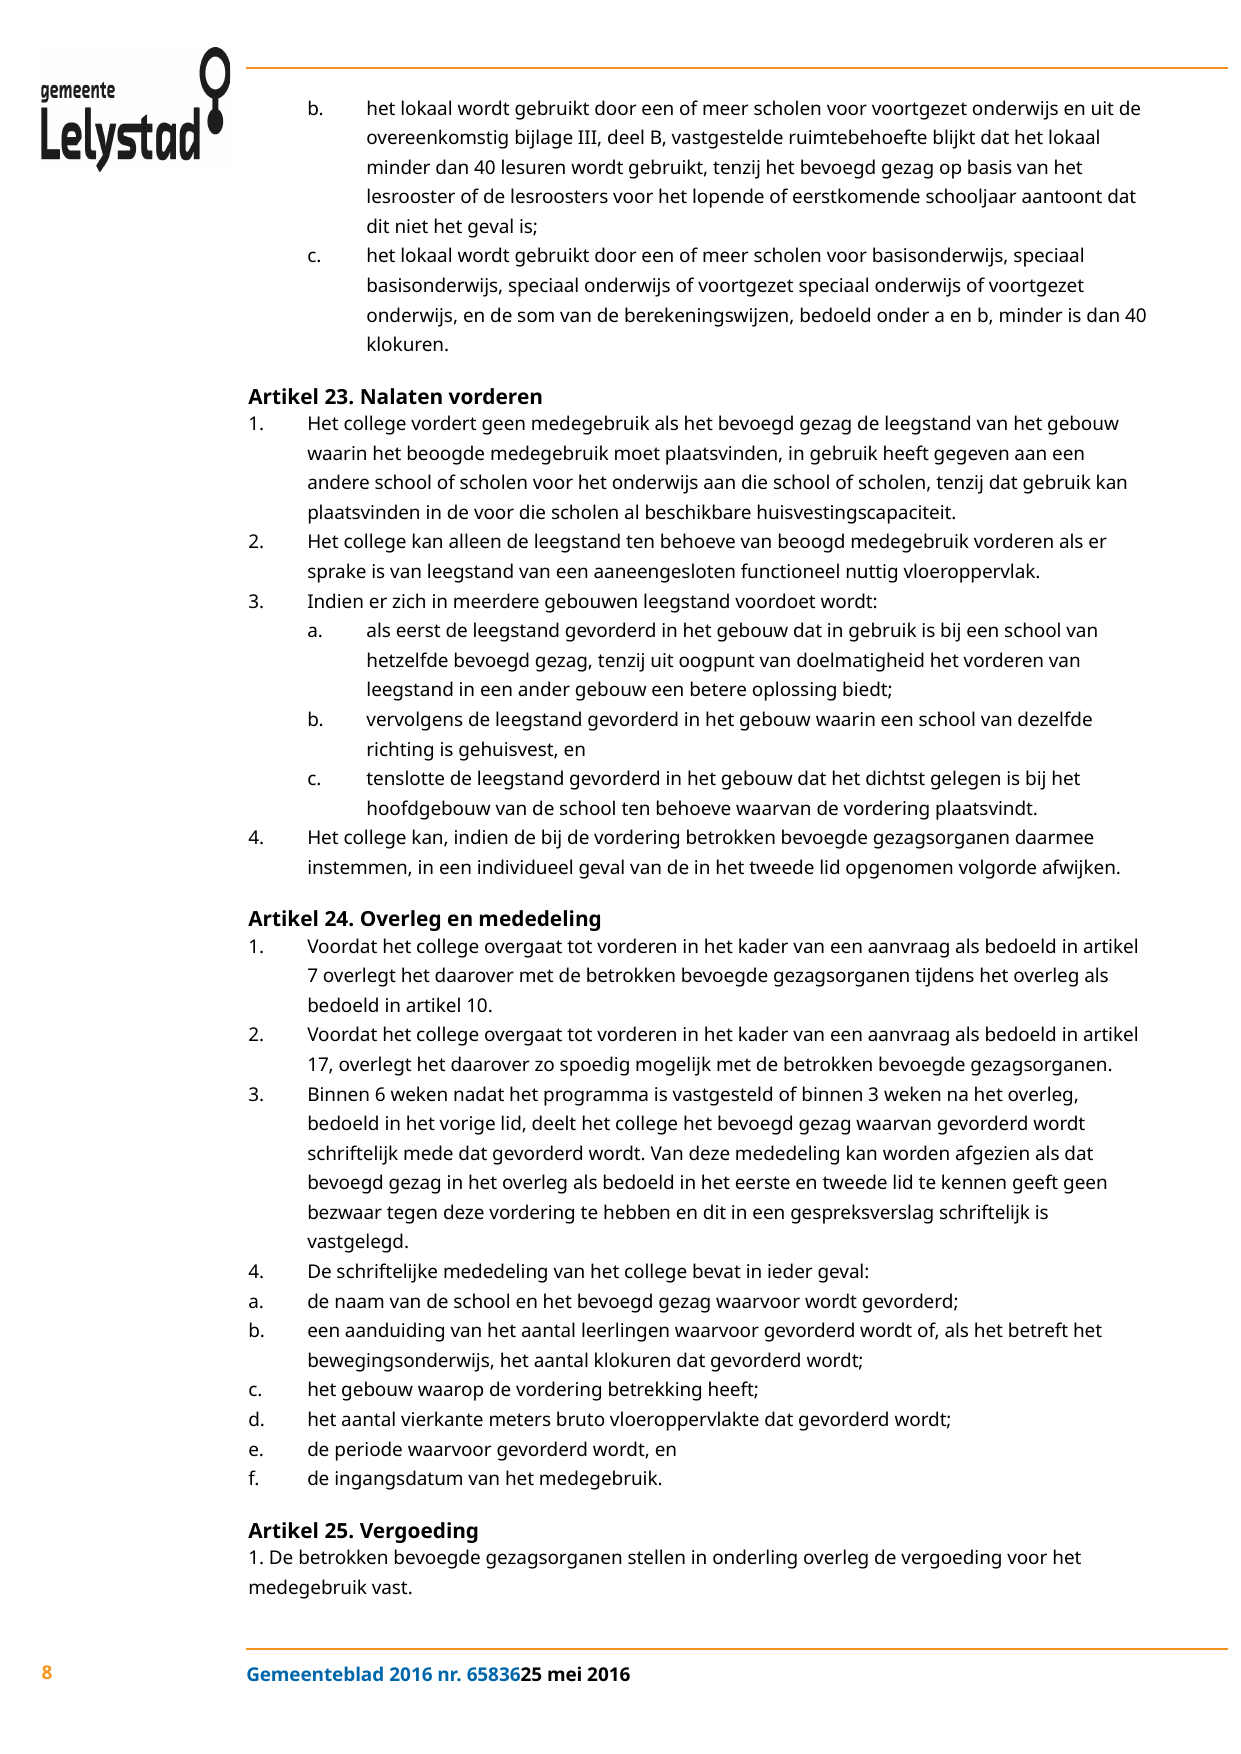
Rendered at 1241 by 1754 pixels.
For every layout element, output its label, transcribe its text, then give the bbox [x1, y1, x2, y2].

list het aantal vierkante meters bruto vloeroppervlakte dat gevorderd wordt; [248, 1406, 1152, 1432]
list het gebouw waarop de vordering betrekking heeft; [248, 1377, 1152, 1402]
list Voordat het college overgaat tot vorderen in het kader van een aanvraag als bedoeld in artikel 17, overlegt het daarover zo spoedig mogelijk met de betrokken bevoegde gezagsorganen. [248, 1022, 1152, 1077]
list vervolgens de leegstand gevorderd in het gebouw waarin een school van dezelfde richting is gehuisvest, en [307, 706, 1152, 761]
list het lokaal wordt gebruikt door een of meer scholen voor voortgezet onderwijs en uit de overeenkomstig bijlage III, deel B, vastgestelde ruimtebehoefte blijkt dat het lokaal minder dan 40 lesuren wordt gebruikt, tenzij het bevoegd gezag op basis van het lesrooster of de lesroosters voor het lopende of eerstkomende schooljaar aantoont dat dit niet het geval is; [307, 95, 1152, 239]
list Indien er zich in meerdere gebouwen leegstand voordoet wordt: [248, 588, 1152, 613]
text Artikel 25. Vergoeding [248, 1516, 1152, 1544]
text Artikel 24. Overleg en mededeling [248, 904, 1152, 933]
list de ingangsdatum van het medegebruik. [248, 1465, 1152, 1491]
list tenslotte de leegstand gevorderd in het gebouw dat het dichtst gelegen is bij het hoofdgebouw van de school ten behoeve waarvan de vordering plaatsvindt. [307, 765, 1152, 821]
list Binnen 6 weken nadat het programma is vastgesteld of binnen 3 weken na het overleg, bedoeld in het vorige lid, deelt het college het bevoegd gezag waarvan gevorderd wordt schriftelijk mede dat gevorderd wordt. Van deze mededeling kan worden afgezien als dat bevoegd gezag in het overleg als bedoeld in het eerste en tweede lid te kennen geeft geen bezwaar tegen deze vordering te hebben en dit in een gespreksverslag schriftelijk is vastgelegd. [248, 1081, 1152, 1254]
picture [41, 47, 231, 172]
list Voordat het college overgaat tot vorderen in het kader van een aanvraag als bedoeld in artikel 7 overlegt het daarover met de betrokken bevoegde gezagsorganen tijdens het overleg als bedoeld in artikel 10. [248, 933, 1152, 1018]
list Het college kan, indien de bij de vordering betrokken bevoegde gezagsorganen daarmee instemmen, in een individueel geval van de in het tweede lid opgenomen volgorde afwijken. [248, 824, 1152, 880]
list Het college kan alleen de leegstand ten behoeve van beoogd medegebruik vorderen als er sprake is van leegstand van een aaneengesloten functioneel nuttig vloeroppervlak. [248, 529, 1152, 584]
list een aanduiding van het aantal leerlingen waarvoor gevorderd wordt of, als het betreft het bewegingsonderwijs, het aantal klokuren dat gevorderd wordt; [248, 1317, 1152, 1373]
list de naam van de school en het bevoegd gezag waarvoor wordt gevorderd; [248, 1288, 1152, 1314]
text 1. De betrokken bevoegde gezagsorganen stellen in onderling overleg de vergoeding voor het medegebruik vast. [248, 1544, 1152, 1599]
text Artikel 23. Nalaten vorderen [248, 382, 1152, 410]
list als eerst de leegstand gevorderd in het gebouw dat in gebruik is bij een school van hetzelfde bevoegd gezag, tenzij uit oogpunt van doelmatigheid het vorderen van leegstand in een ander gebouw een betere oplossing biedt; [307, 617, 1152, 702]
list de periode waarvoor gevorderd wordt, en [248, 1436, 1152, 1462]
list Het college vordert geen medegebruik als het bevoegd gezag de leegstand van het gebouw waarin het beoogde medegebruik moet plaatsvinden, in gebruik heeft gegeven aan een andere school of scholen voor het onderwijs aan die school of scholen, tenzij dat gebruik kan plaatsvinden in de voor die scholen al beschikbare huisvestingscapaciteit. [248, 410, 1152, 525]
list het lokaal wordt gebruikt door een of meer scholen voor basisonderwijs, speciaal basisonderwijs, speciaal onderwijs of voortgezet speciaal onderwijs of voortgezet onderwijs, en de som van de berekeningswijzen, bedoeld onder a en b, minder is dan 40 klokuren. [307, 243, 1152, 357]
list De schriftelijke mededeling van het college bevat in ieder geval: [248, 1258, 1152, 1284]
